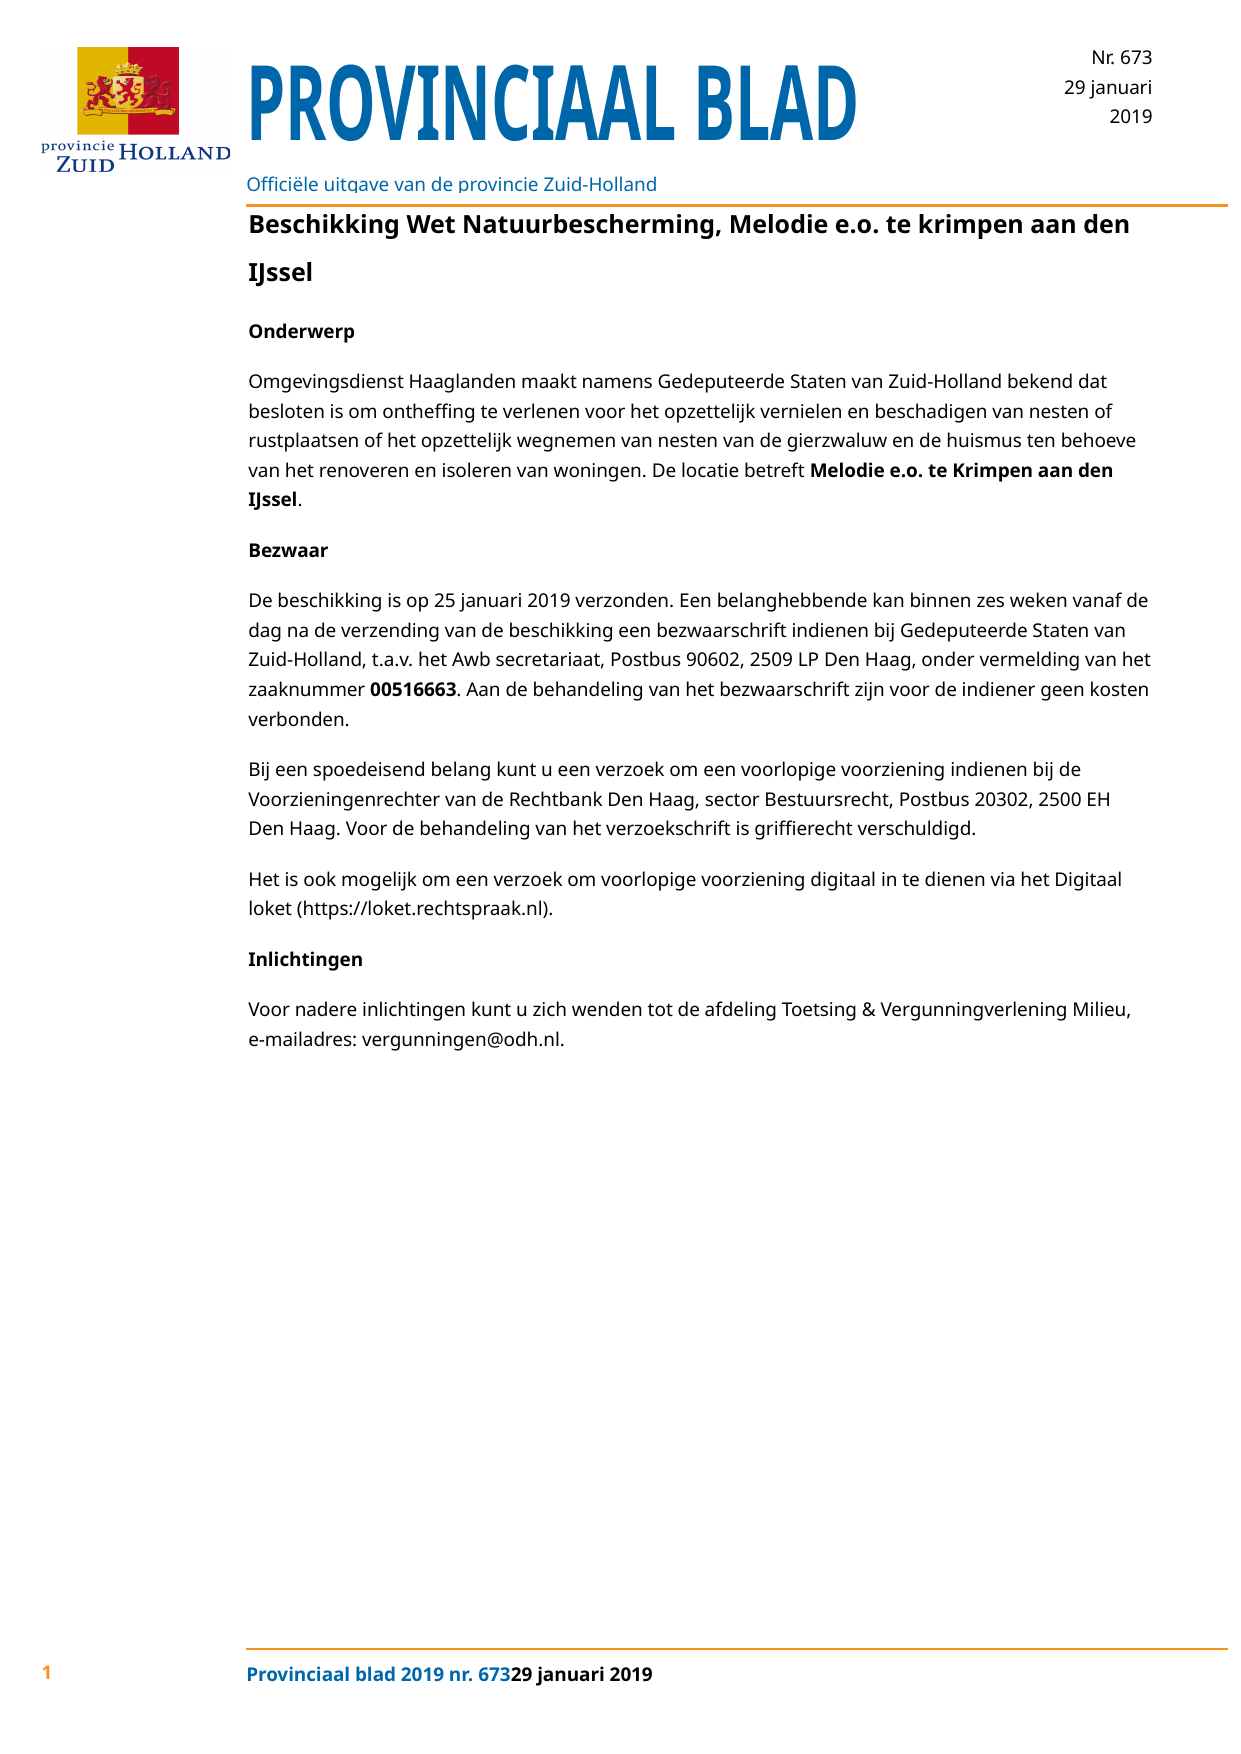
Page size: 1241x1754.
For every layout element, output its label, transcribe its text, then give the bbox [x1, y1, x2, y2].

text Omgevingsdienst Haaglanden maakt namens Gedeputeerde Staten van Zuid-Holland bekend dat besloten is om ontheffing te verlenen voor het opzettelijk vernielen en beschadigen van nesten of rustplaatsen of het opzettelijk wegnemen van nesten van de gierzwaluw en de huismus ten behoeve van het renoveren en isoleren van woningen. De locatie betreft Melodie e.o. te Krimpen aan den IJssel. [248, 368, 1152, 512]
text Inlichtingen [248, 946, 1152, 972]
text Bij een spoedeisend belang kunt u een verzoek om een voorlopige voorziening indienen bij de Voorzieningenrechter van de Rechtbank Den Haag, sector Bestuursrecht, Postbus 20302, 2500 EH Den Haag. Voor de behandeling van het verzoekschrift is griffierecht verschuldigd. [248, 756, 1152, 841]
text Bezwaar [248, 537, 1152, 563]
text Voor nadere inlichtingen kunt u zich wenden tot de afdeling Toetsing & Vergunningverlening Milieu, e-mailadres: vergunningen@odh.nl. [248, 996, 1152, 1052]
text Het is ook mogelijk om een verzoek om voorlopige voorziening digitaal in te dienen via het Digitaal loket (https://loket.rechtspraak.nl). [248, 866, 1152, 921]
text Onderwerp [248, 318, 1152, 344]
text De beschikking is op 25 januari 2019 verzonden. Een belanghebbende kan binnen zes weken vanaf de dag na de verzending van de beschikking een bezwaarschrift indienen bij Gedeputeerde Staten van Zuid-Holland, t.a.v. het Awb secretariaat, Postbus 90602, 2509 LP Den Haag, onder vermelding van het zaaknummer 00516663. Aan de behandeling van het bezwaarschrift zijn voor de indiener geen kosten verbonden. [248, 587, 1152, 732]
picture [41, 47, 231, 172]
text Beschikking Wet Natuurbescherming, Melodie e.o. te krimpen aan den IJssel [248, 207, 1152, 288]
